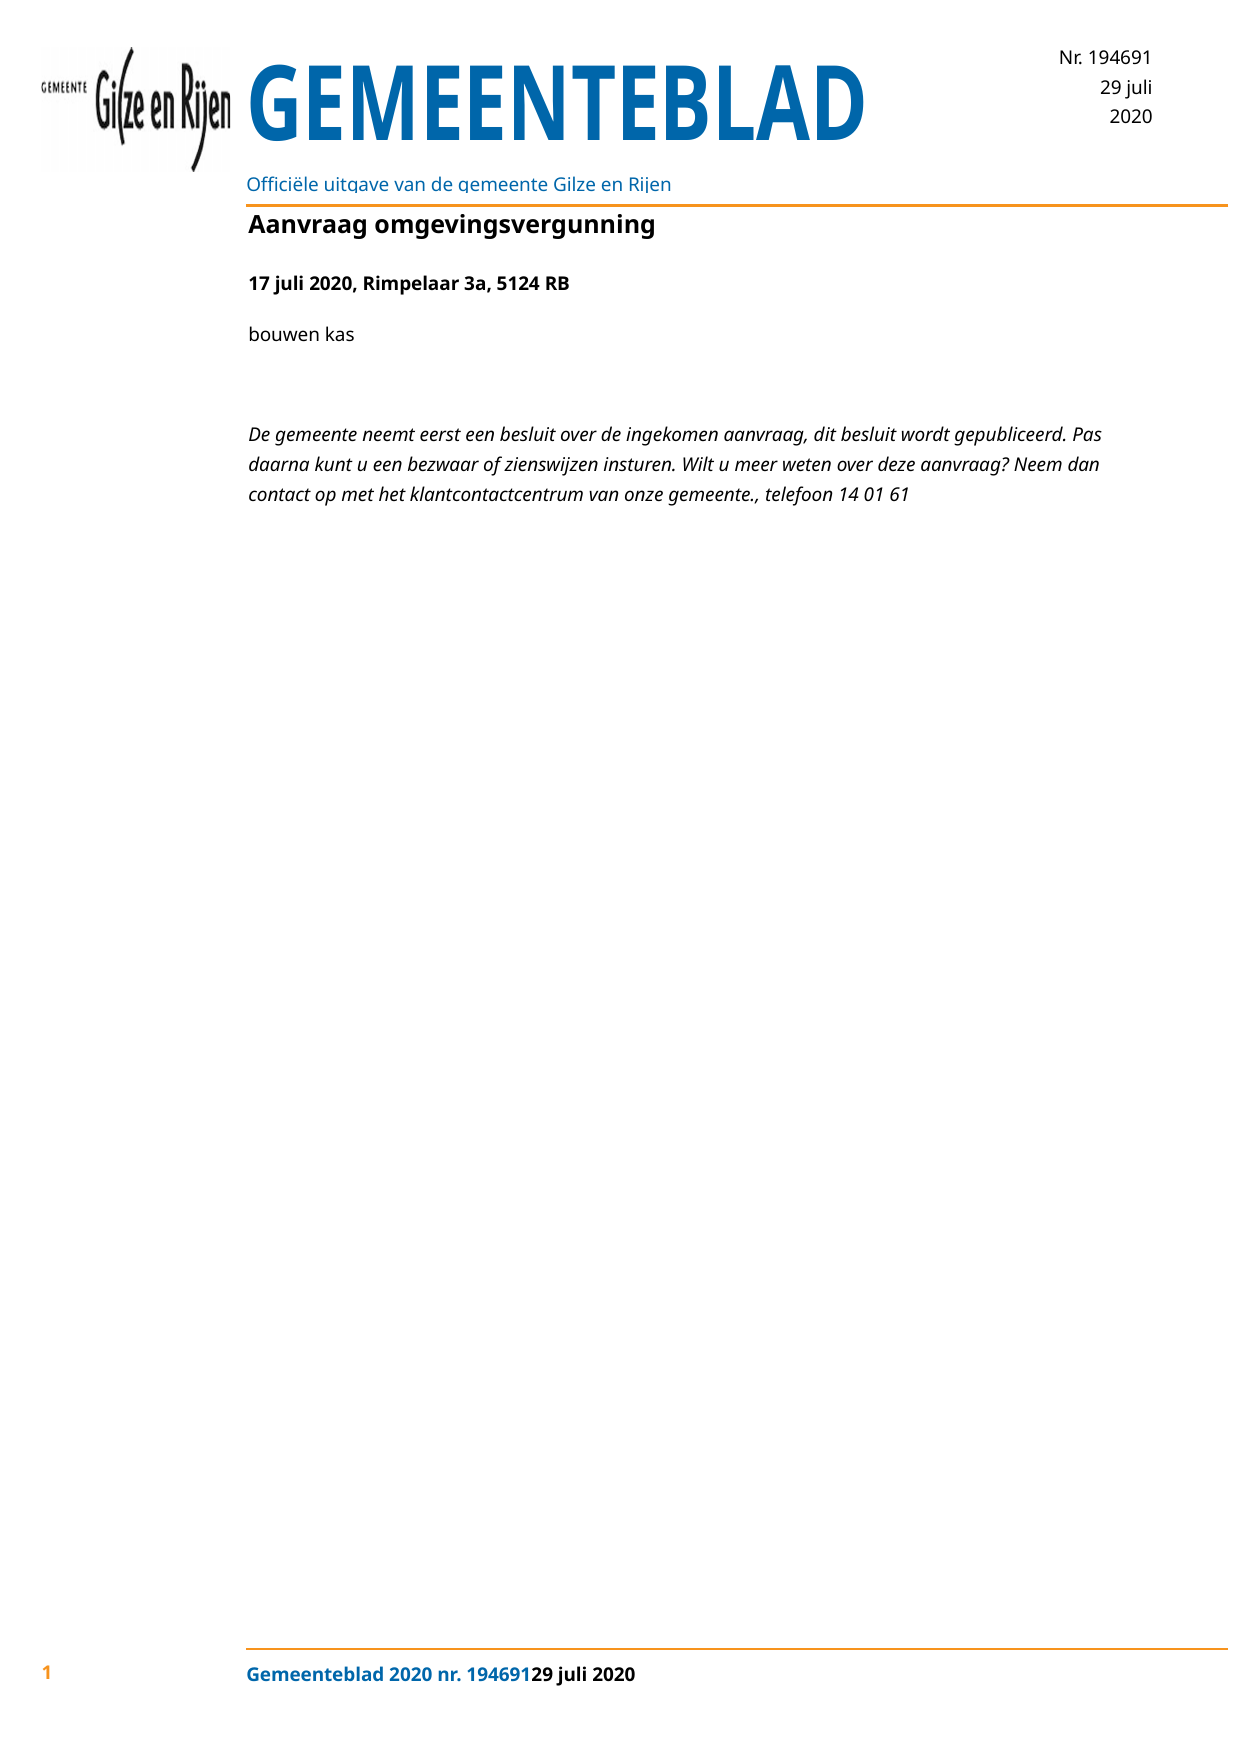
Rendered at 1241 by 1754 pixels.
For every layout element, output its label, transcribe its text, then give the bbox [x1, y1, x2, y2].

text bouwen kas [248, 321, 1152, 346]
text Aanvraag omgevingsvergunning [248, 207, 1152, 241]
text 17 juli 2020, Rimpelaar 3a, 5124 RB [248, 270, 1152, 296]
picture [41, 47, 231, 172]
text De gemeente neemt eerst een besluit over de ingekomen aanvraag, dit besluit wordt gepubliceerd. Pas daarna kunt u een bezwaar of zienswijzen insturen. Wilt u meer weten over deze aanvraag? Neem dan contact op met het klantcontactcentrum van onze gemeente., telefoon 14 01 61 [248, 422, 1152, 506]
